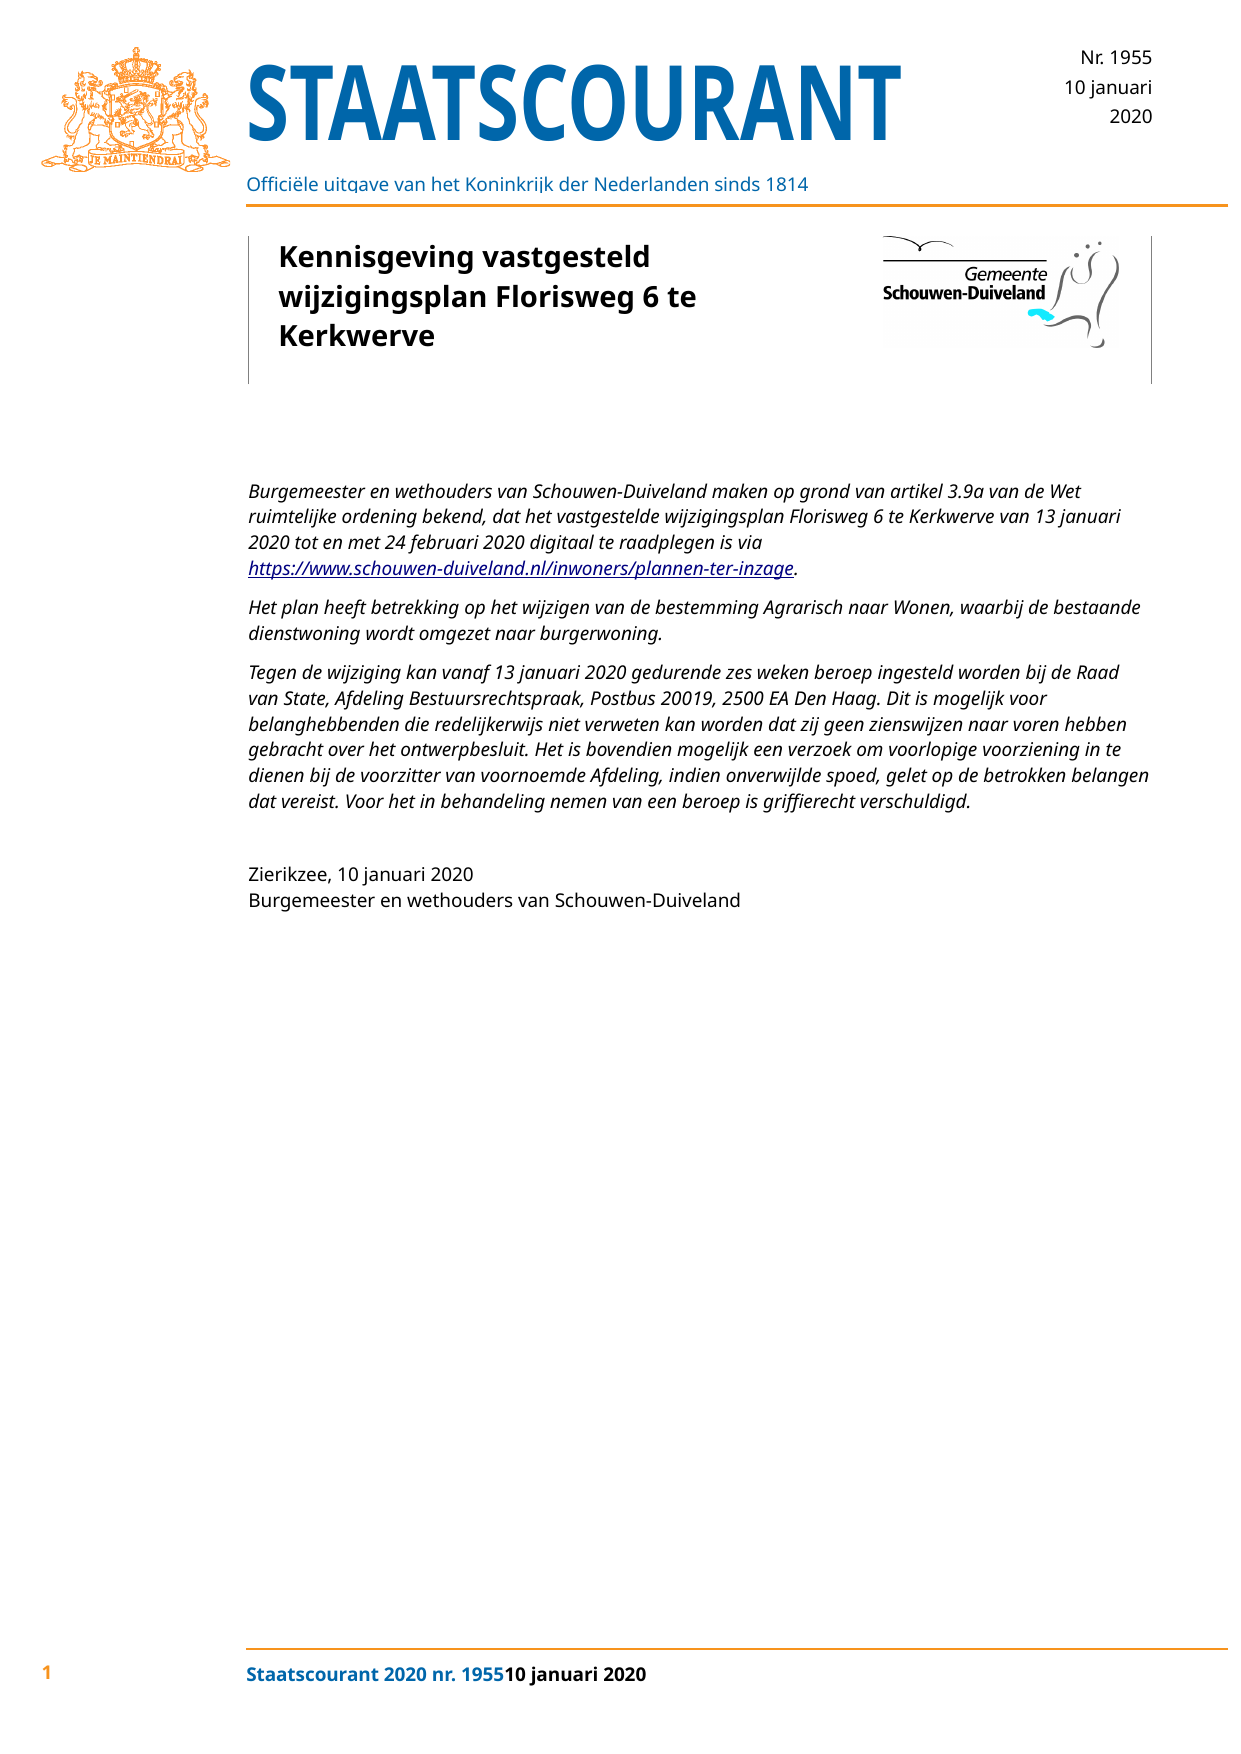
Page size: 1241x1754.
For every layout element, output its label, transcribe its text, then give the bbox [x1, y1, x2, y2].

text Het plan heeft betrekking op het wijzigen van de bestemming Agrarisch naar Wonen, waarbij de bestaande dienstwoning wordt omgezet naar burgerwoning. [248, 594, 1152, 646]
table_header Kennisgeving vastgesteld wijzigingsplan Florisweg 6 te Kerkwerve [249, 236, 850, 384]
picture [41, 47, 231, 172]
table_header [850, 236, 1151, 384]
text Tegen de wijziging kan vanaf 13 januari 2020 gedurende zes weken beroep ingesteld worden bij de Raad van State, Afdeling Bestuursrechtspraak, Postbus 20019, 2500 EA Den Haag. Dit is mogelijk voor belanghebbenden die redelijkerwijs niet verweten kan worden dat zij geen zienswijzen naar voren hebben gebracht over het ontwerpbesluit. Het is bovendien mogelijk een verzoek om voorlopige voorziening in te dienen bij de voorzitter van voornoemde Afdeling, indien onverwijlde spoed, gelet op de betrokken belangen dat vereist. Voor het in behandeling nemen van een beroep is griffierecht verschuldigd. [248, 659, 1152, 814]
picture [882, 236, 1119, 348]
text Burgemeester en wethouders van Schouwen-Duiveland [248, 887, 1152, 913]
text Burgemeester en wethouders van Schouwen-Duiveland maken op grond van artikel 3.9a van de Wet ruimtelijke ordening bekend, dat het vastgestelde wijzigingsplan Florisweg 6 te Kerkwerve van 13 januari 2020 tot en met 24 februari 2020 digitaal te raadplegen is via https://www.schouwen-duiveland.nl/inwoners/plannen-ter-inzage. [248, 478, 1152, 581]
text Zierikzee, 10 januari 2020 [248, 862, 1152, 887]
